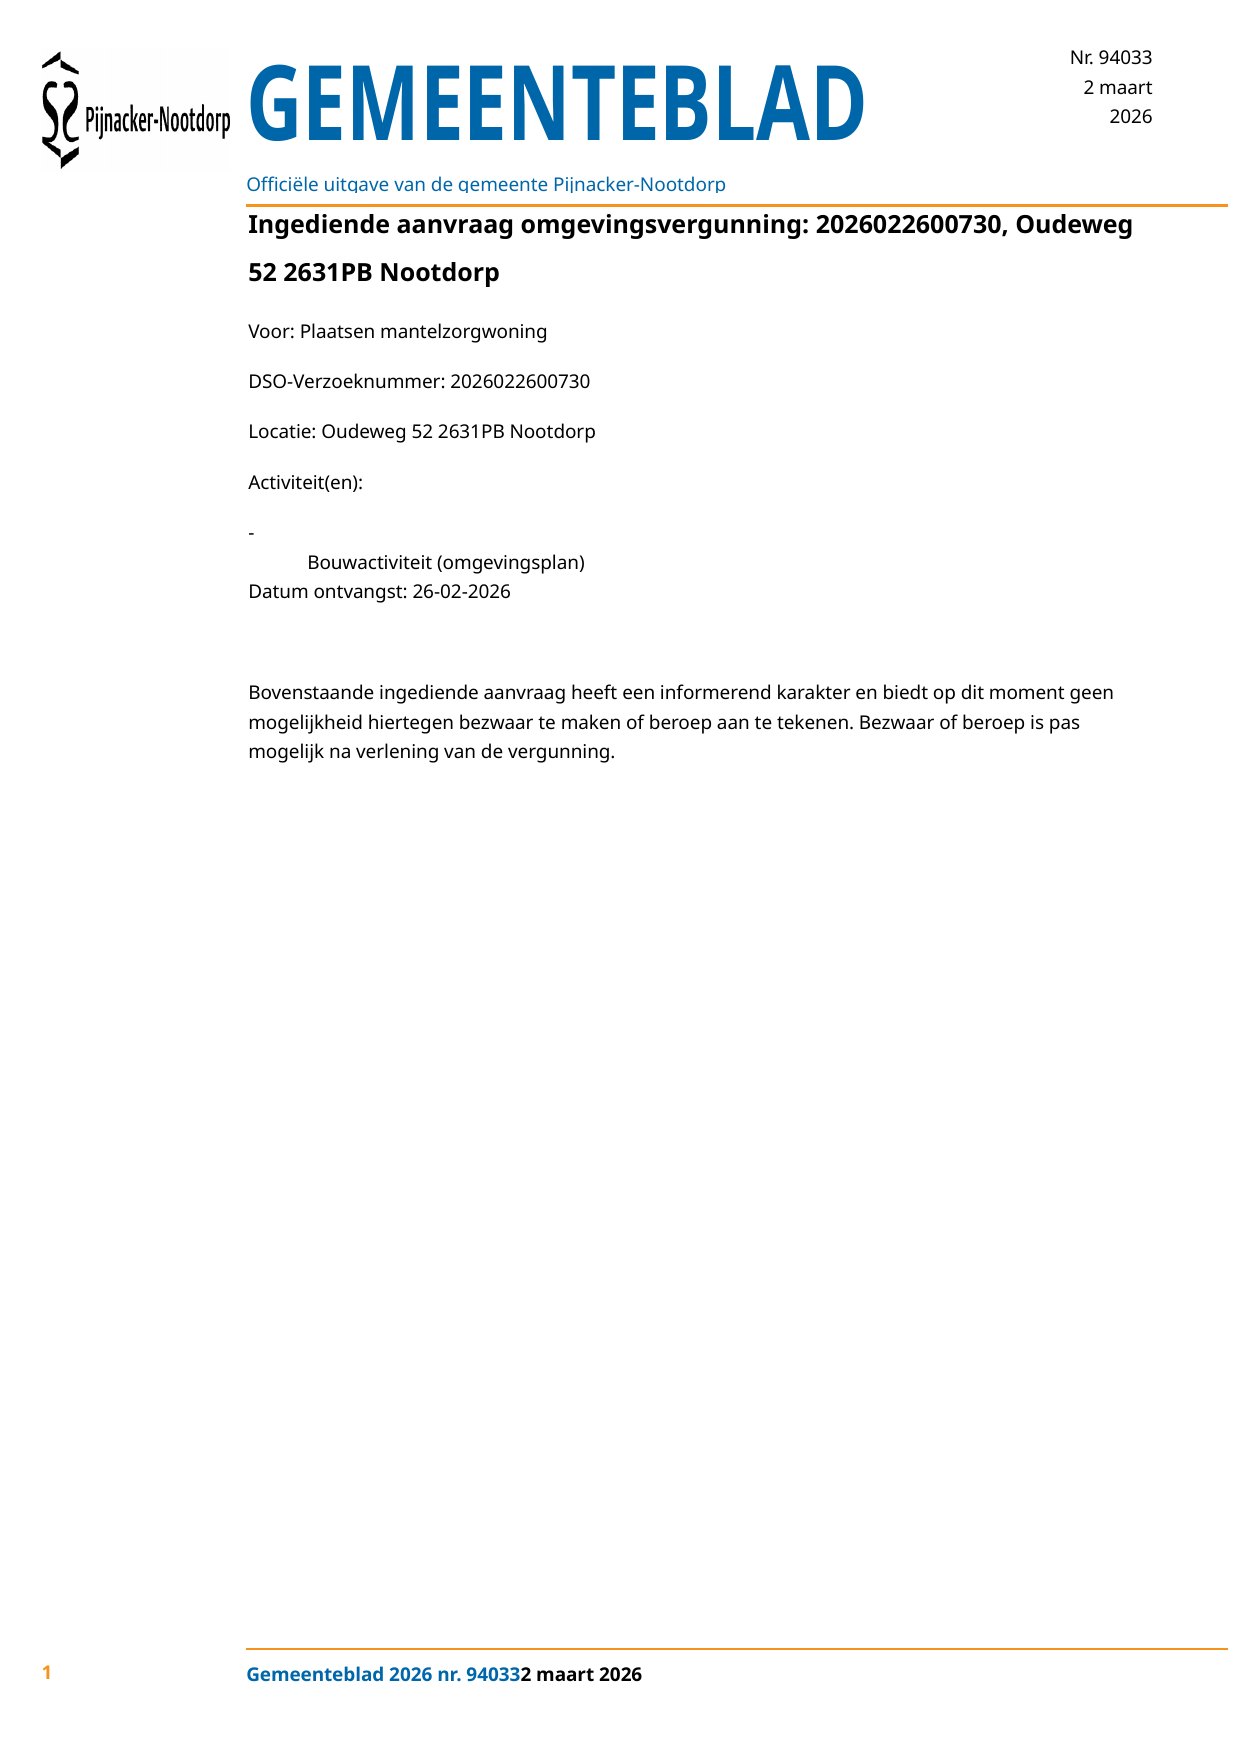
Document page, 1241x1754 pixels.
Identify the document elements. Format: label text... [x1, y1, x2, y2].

text DSO-Verzoeknummer: 2026022600730 [248, 368, 1152, 394]
text Locatie: Oudeweg 52 2631PB Nootdorp [248, 419, 1152, 444]
list Bouwactiviteit (omgevingsplan) [248, 549, 1152, 575]
text Activiteit(en): [248, 469, 1152, 495]
text Ingediende aanvraag omgevingsvergunning: 2026022600730, Oudeweg 52 2631PB Nootdorp [248, 207, 1152, 288]
text Datum ontvangst: 26-02-2026 [248, 579, 1152, 604]
picture [41, 47, 231, 172]
text Voor: Plaatsen mantelzorgwoning [248, 318, 1152, 344]
text Bovenstaande ingediende aanvraag heeft een informerend karakter en biedt op dit moment geen mogelijkheid hiertegen bezwaar te maken of beroep aan te tekenen. Bezwaar of beroep is pas mogelijk na verlening van de vergunning. [248, 679, 1152, 764]
